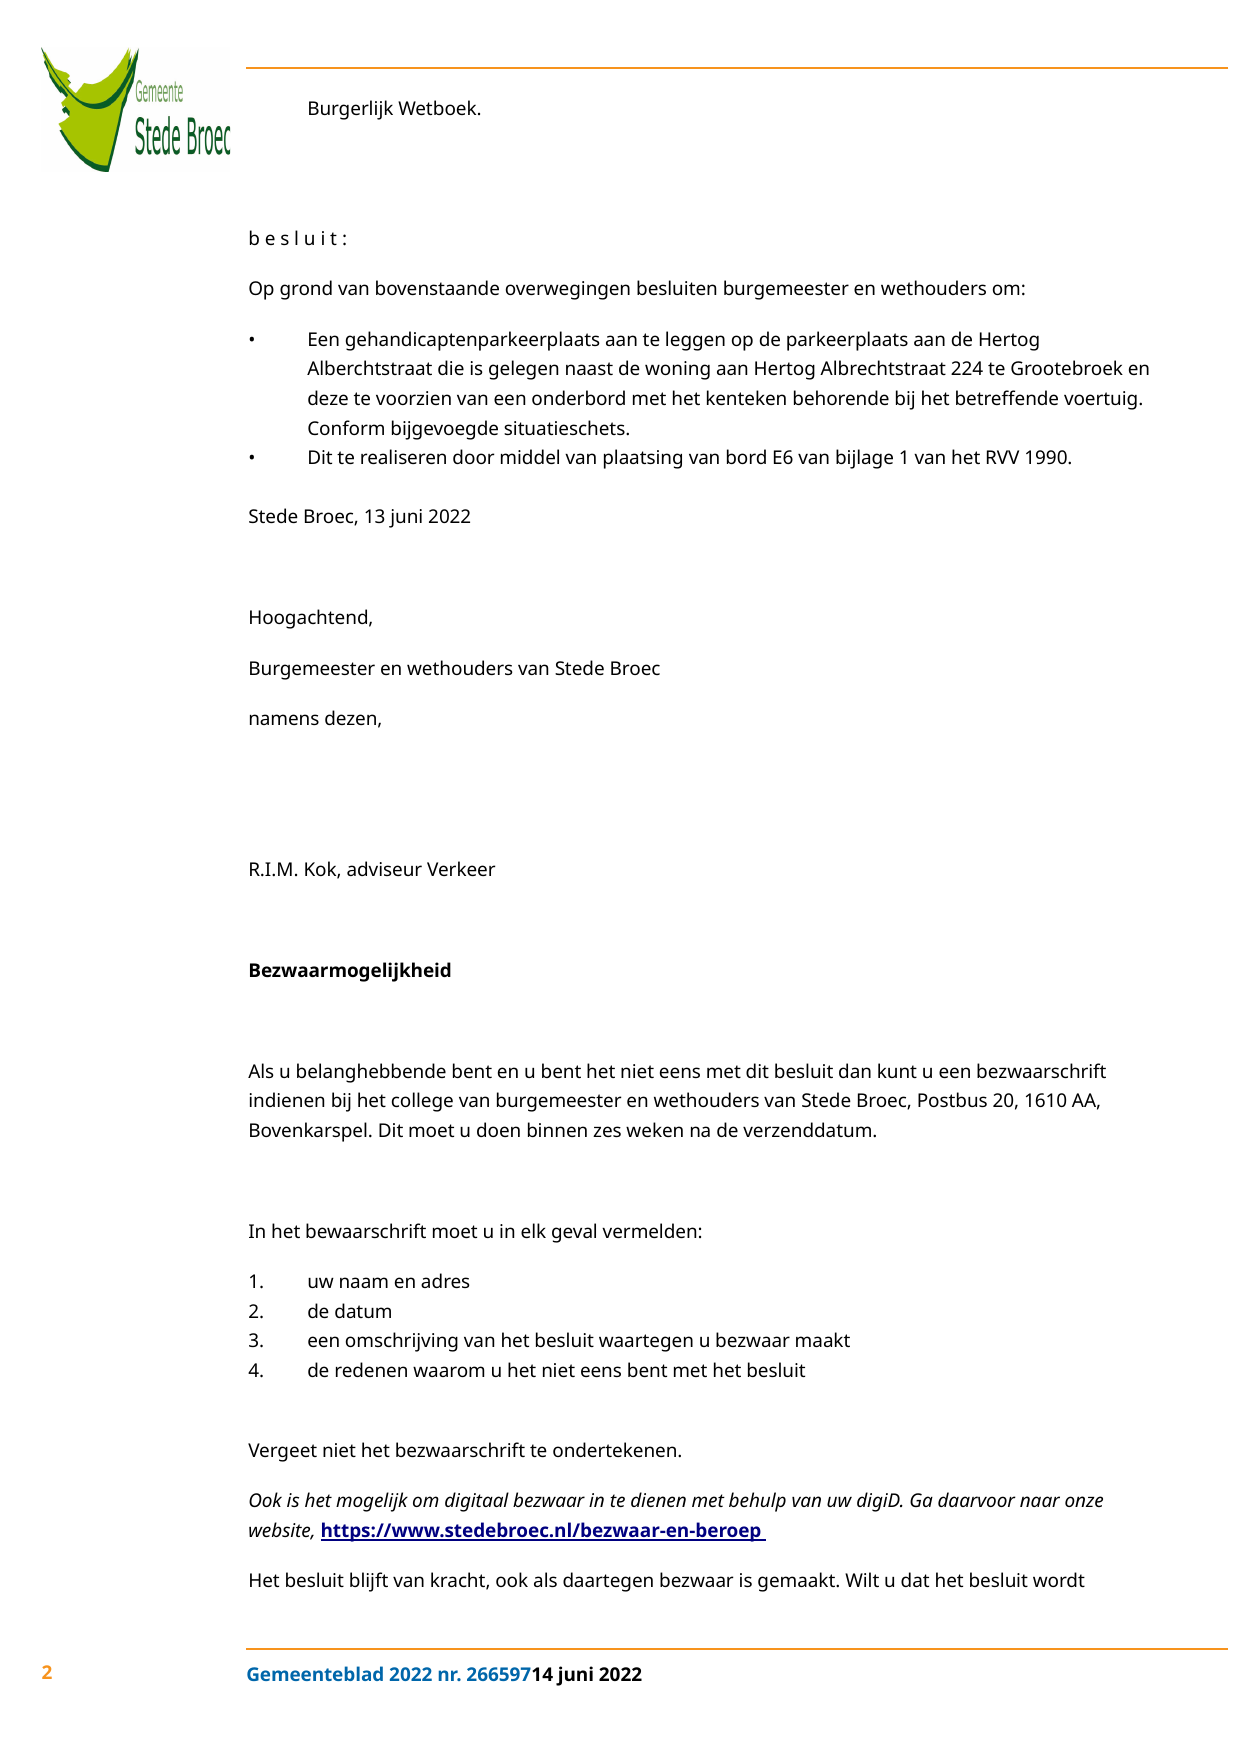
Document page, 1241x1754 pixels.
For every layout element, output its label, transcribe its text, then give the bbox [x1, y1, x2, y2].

text namens dezen, [248, 705, 1152, 731]
list Burgerlijk Wetboek. [248, 95, 1152, 121]
list een omschrijving van het besluit waartegen u bezwaar maakt [248, 1328, 1152, 1353]
text In het bewaarschrift moet u in elk geval vermelden: [248, 1218, 1152, 1244]
text Bezwaarmogelijkheid [248, 957, 1152, 983]
text Vergeet niet het bezwaarschrift te ondertekenen. [248, 1437, 1152, 1463]
list de redenen waarom u het niet eens bent met het besluit [248, 1357, 1152, 1383]
text b e s l u i t : [248, 225, 1152, 251]
text Het besluit blijft van kracht, ook als daartegen bezwaar is gemaakt. Wilt u dat het besluit wordt [248, 1568, 1152, 1593]
text Als u belanghebbende bent en u bent het niet eens met dit besluit dan kunt u een bezwaarschrift indienen bij het college van burgemeester en wethouders van Stede Broec, Postbus 20, 1610 AA, Bovenkarspel. Dit moet u doen binnen zes weken na de verzenddatum. [248, 1058, 1152, 1143]
list uw naam en adres [248, 1268, 1152, 1294]
list Een gehandicaptenparkeerplaats aan te leggen op de parkeerplaats aan de Hertog Alberchtstraat die is gelegen naast de woning aan Hertog Albrechtstraat 224 te Grootebroek en deze te voorzien van een onderbord met het kenteken behorende bij het betreffende voertuig. Conform bijgevoegde situatieschets. [248, 326, 1152, 441]
text R.I.M. Kok, adviseur Verkeer [248, 856, 1152, 882]
text Hoogachtend, [248, 604, 1152, 630]
picture [41, 47, 231, 172]
list de datum [248, 1298, 1152, 1324]
text Burgemeester en wethouders van Stede Broec [248, 655, 1152, 681]
text Op grond van bovenstaande overwegingen besluiten burgemeester en wethouders om: [248, 276, 1152, 301]
list Dit te realiseren door middel van plaatsing van bord E6 van bijlage 1 van het RVV 1990. [248, 444, 1152, 470]
text Ook is het mogelijk om digitaal bezwaar in te dienen met behulp van uw digiD. Ga daarvoor naar onze website, https://www.stedebroec.nl/bezwaar-en-beroep [248, 1488, 1152, 1543]
text Stede Broec, 13 juni 2022 [248, 503, 1152, 529]
